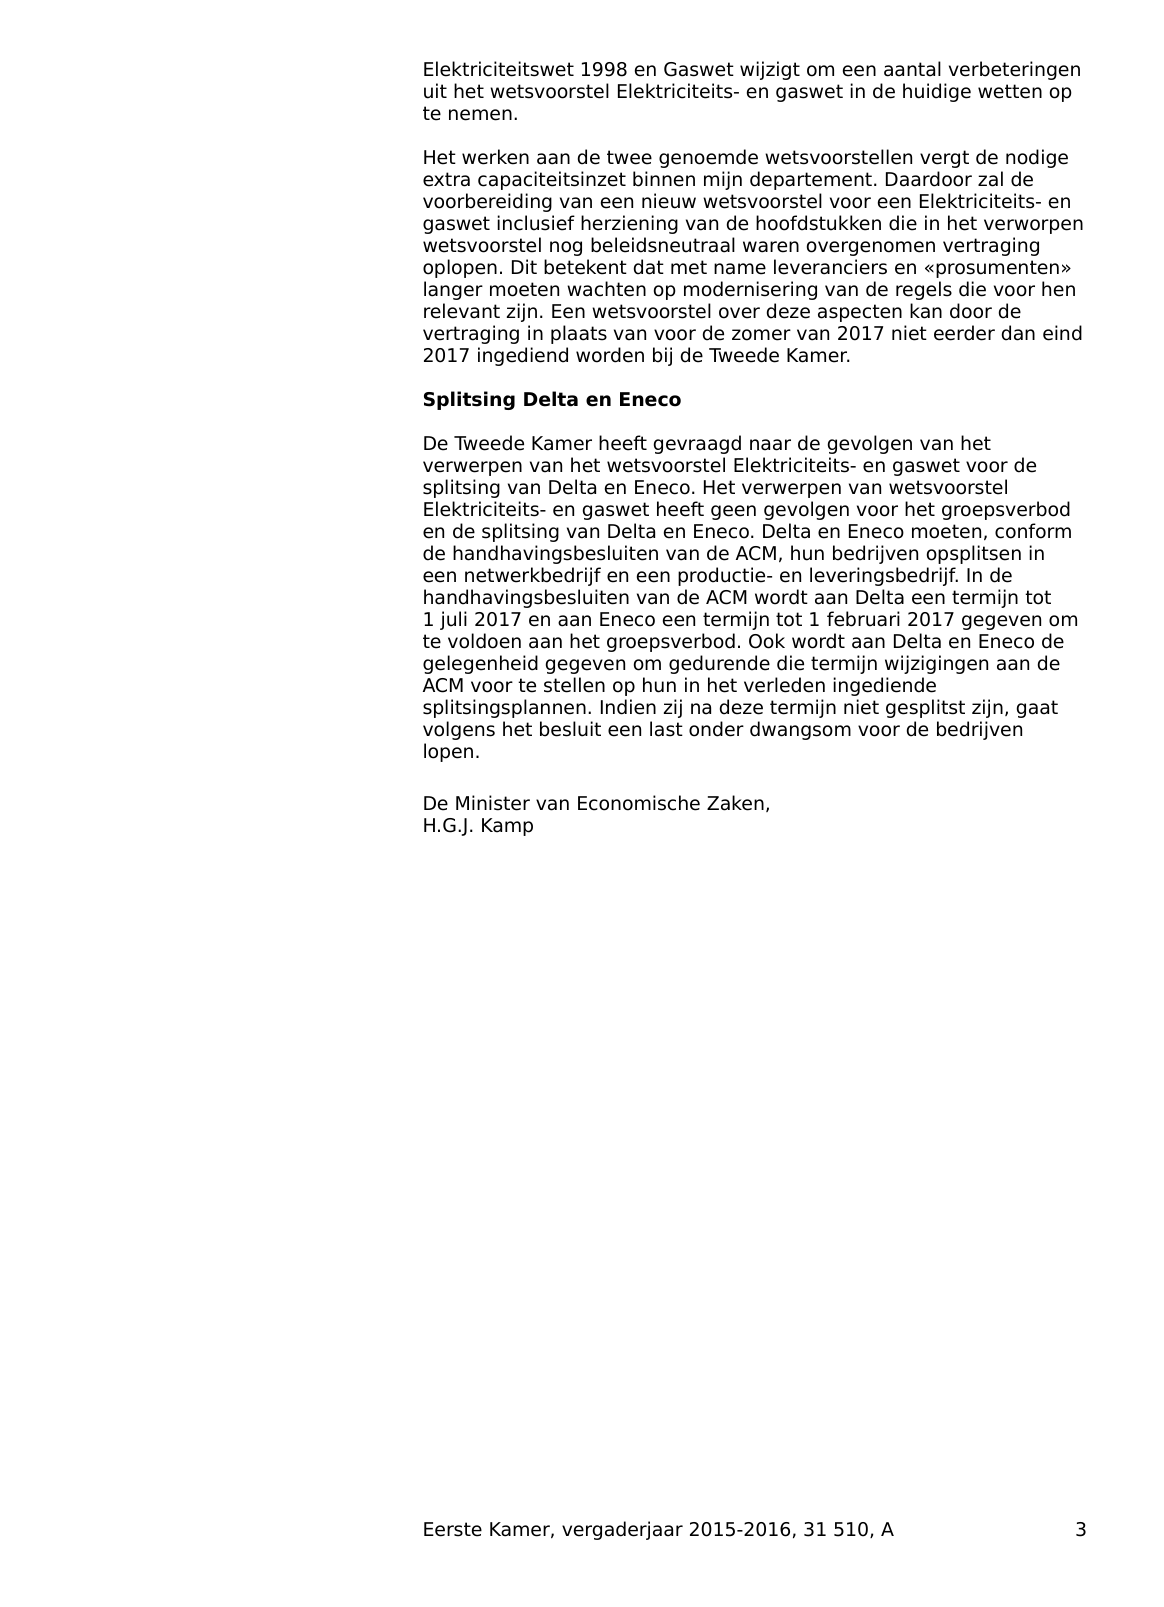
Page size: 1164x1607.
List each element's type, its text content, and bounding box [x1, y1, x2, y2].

text Het werken aan de twee genoemde wetsvoorstellen vergt de nodige extra capaciteitsinzet binnen mijn departement. Daardoor zal de voorbereiding van een nieuw wetsvoorstel voor een Elektriciteits- en gaswet inclusief herziening van de hoofdstukken die in het verworpen wetsvoorstel nog beleidsneutraal waren overgenomen vertraging oplopen. Dit betekent dat met name leveranciers en «prosumenten» langer moeten wachten op modernisering van de regels die voor hen relevant zijn. Een wetsvoorstel over deze aspecten kan door de vertraging in plaats van voor de zomer van 2017 niet eerder dan eind 2017 ingediend worden bij de Tweede Kamer. [422, 147, 1087, 367]
text De Minister van Economische Zaken, H.G.J. Kamp [422, 793, 1087, 837]
text De Tweede Kamer heeft gevraagd naar de gevolgen van het verwerpen van het wetsvoorstel Elektriciteits- en gaswet voor de splitsing van Delta en Eneco. Het verwerpen van wetsvoorstel Elektriciteits- en gaswet heeft geen gevolgen voor het groepsverbod en de splitsing van Delta en Eneco. Delta en Eneco moeten, conform de handhavingsbesluiten van de ACM, hun bedrijven opsplitsen in een netwerkbedrijf en een productie- en leveringsbedrijf. In de handhavingsbesluiten van de ACM wordt aan Delta een termijn tot 1 juli 2017 en aan Eneco een termijn tot 1 februari 2017 gegeven om te voldoen aan het groepsverbod. Ook wordt aan Delta en Eneco de gelegenheid gegeven om gedurende die termijn wijzigingen aan de ACM voor te stellen op hun in het verleden ingediende splitsingsplannen. Indien zij na deze termijn niet gesplitst zijn, gaat volgens het besluit een last onder dwangsom voor de bedrijven lopen. [422, 433, 1087, 763]
subtitle Splitsing Delta en Eneco [422, 389, 1087, 411]
text Elektriciteitswet 1998 en Gaswet wijzigt om een aantal verbeteringen uit het wetsvoorstel Elektriciteits- en gaswet in de huidige wetten op te nemen. [422, 59, 1087, 125]
